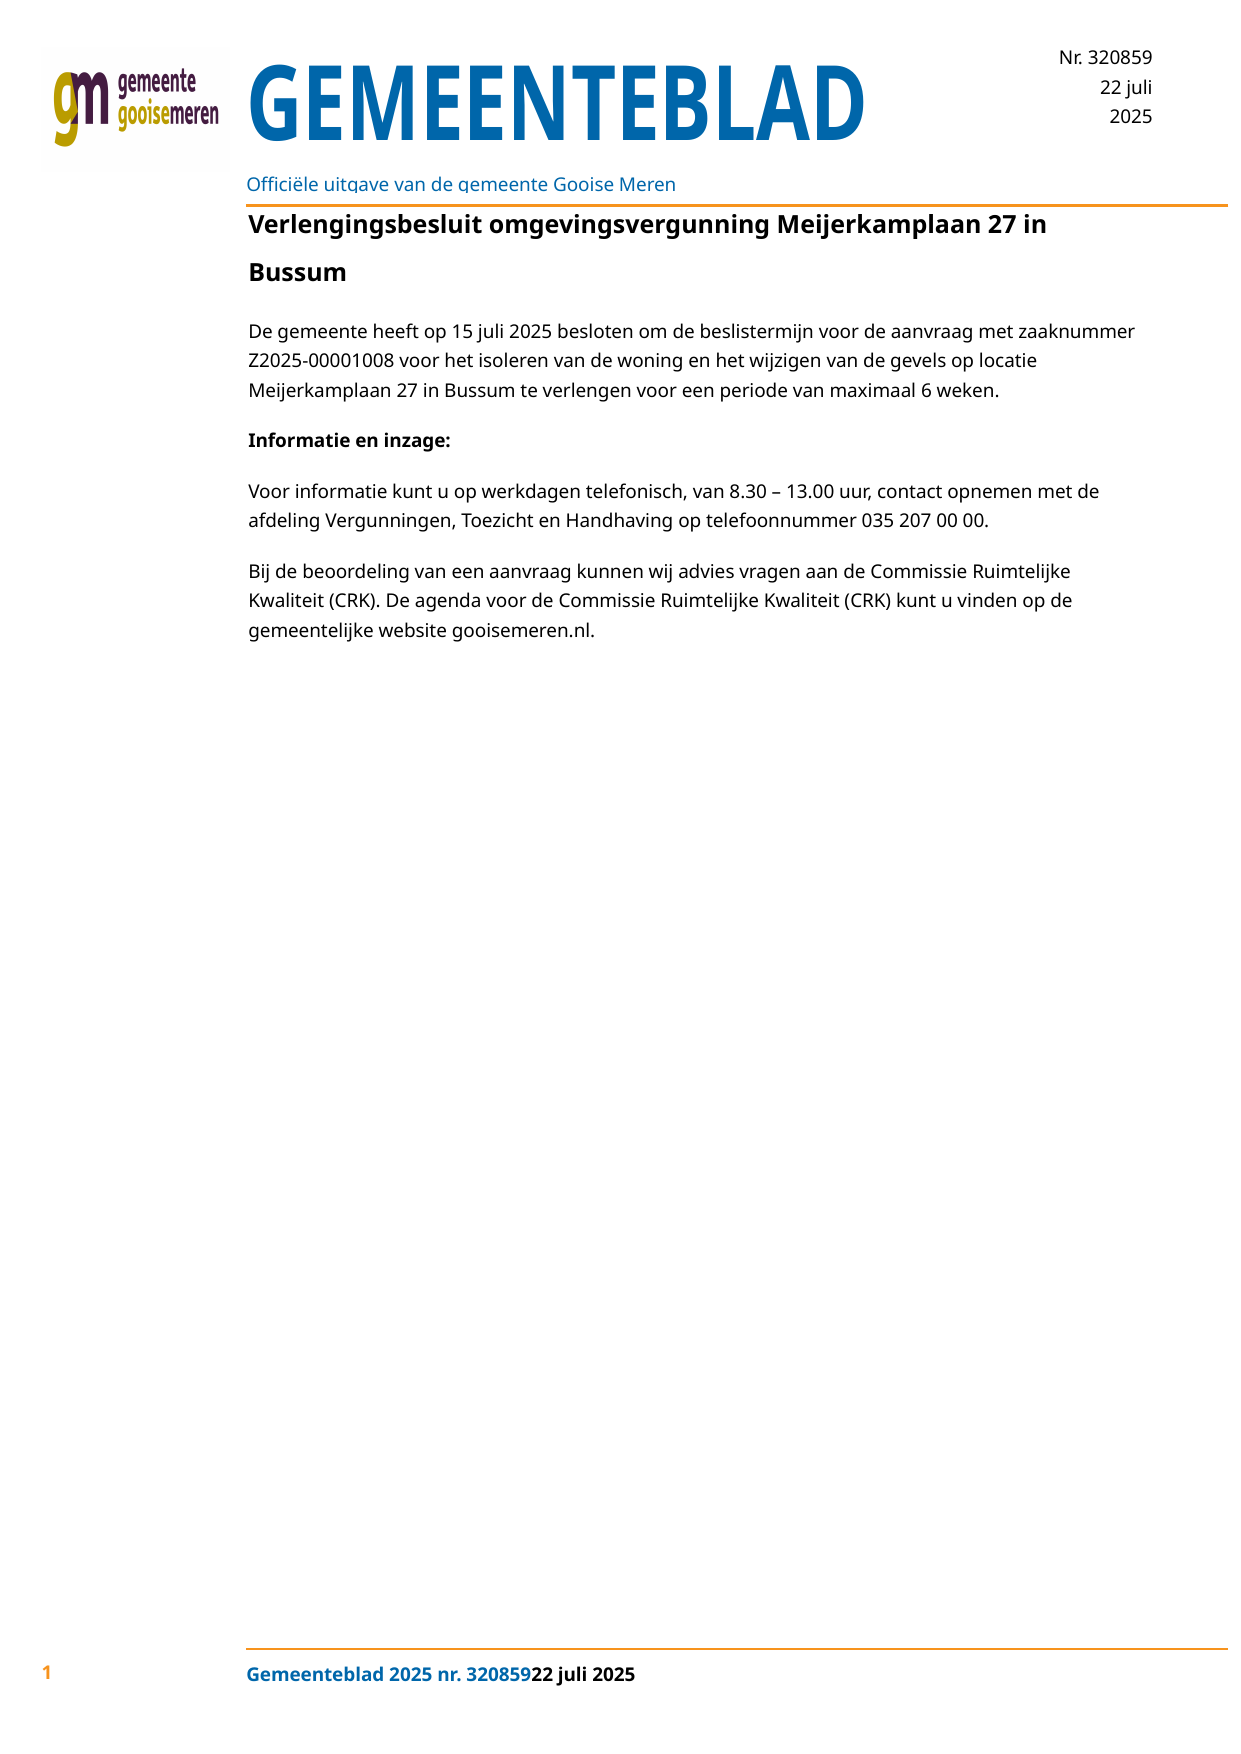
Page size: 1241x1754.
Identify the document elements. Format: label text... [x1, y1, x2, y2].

text Informatie en inzage: [248, 427, 1152, 453]
text Voor informatie kunt u op werkdagen telefonisch, van 8.30 – 13.00 uur, contact opnemen met de afdeling Vergunningen, Toezicht en Handhaving op telefoonnummer 035 207 00 00. [248, 478, 1152, 533]
text Bij de beoordeling van een aanvraag kunnen wij advies vragen aan de Commissie Ruimtelijke Kwaliteit (CRK). De agenda voor de Commissie Ruimtelijke Kwaliteit (CRK) kunt u vinden op de gemeentelijke website gooisemeren.nl. [248, 558, 1152, 643]
picture [41, 47, 231, 172]
text De gemeente heeft op 15 juli 2025 besloten om de beslistermijn voor de aanvraag met zaaknummer Z2025-00001008 voor het isoleren van de woning en het wijzigen van de gevels op locatie Meijerkamplaan 27 in Bussum te verlengen voor een periode van maximaal 6 weken. [248, 318, 1152, 403]
text Verlengingsbesluit omgevingsvergunning Meijerkamplaan 27 in Bussum [248, 207, 1152, 288]
